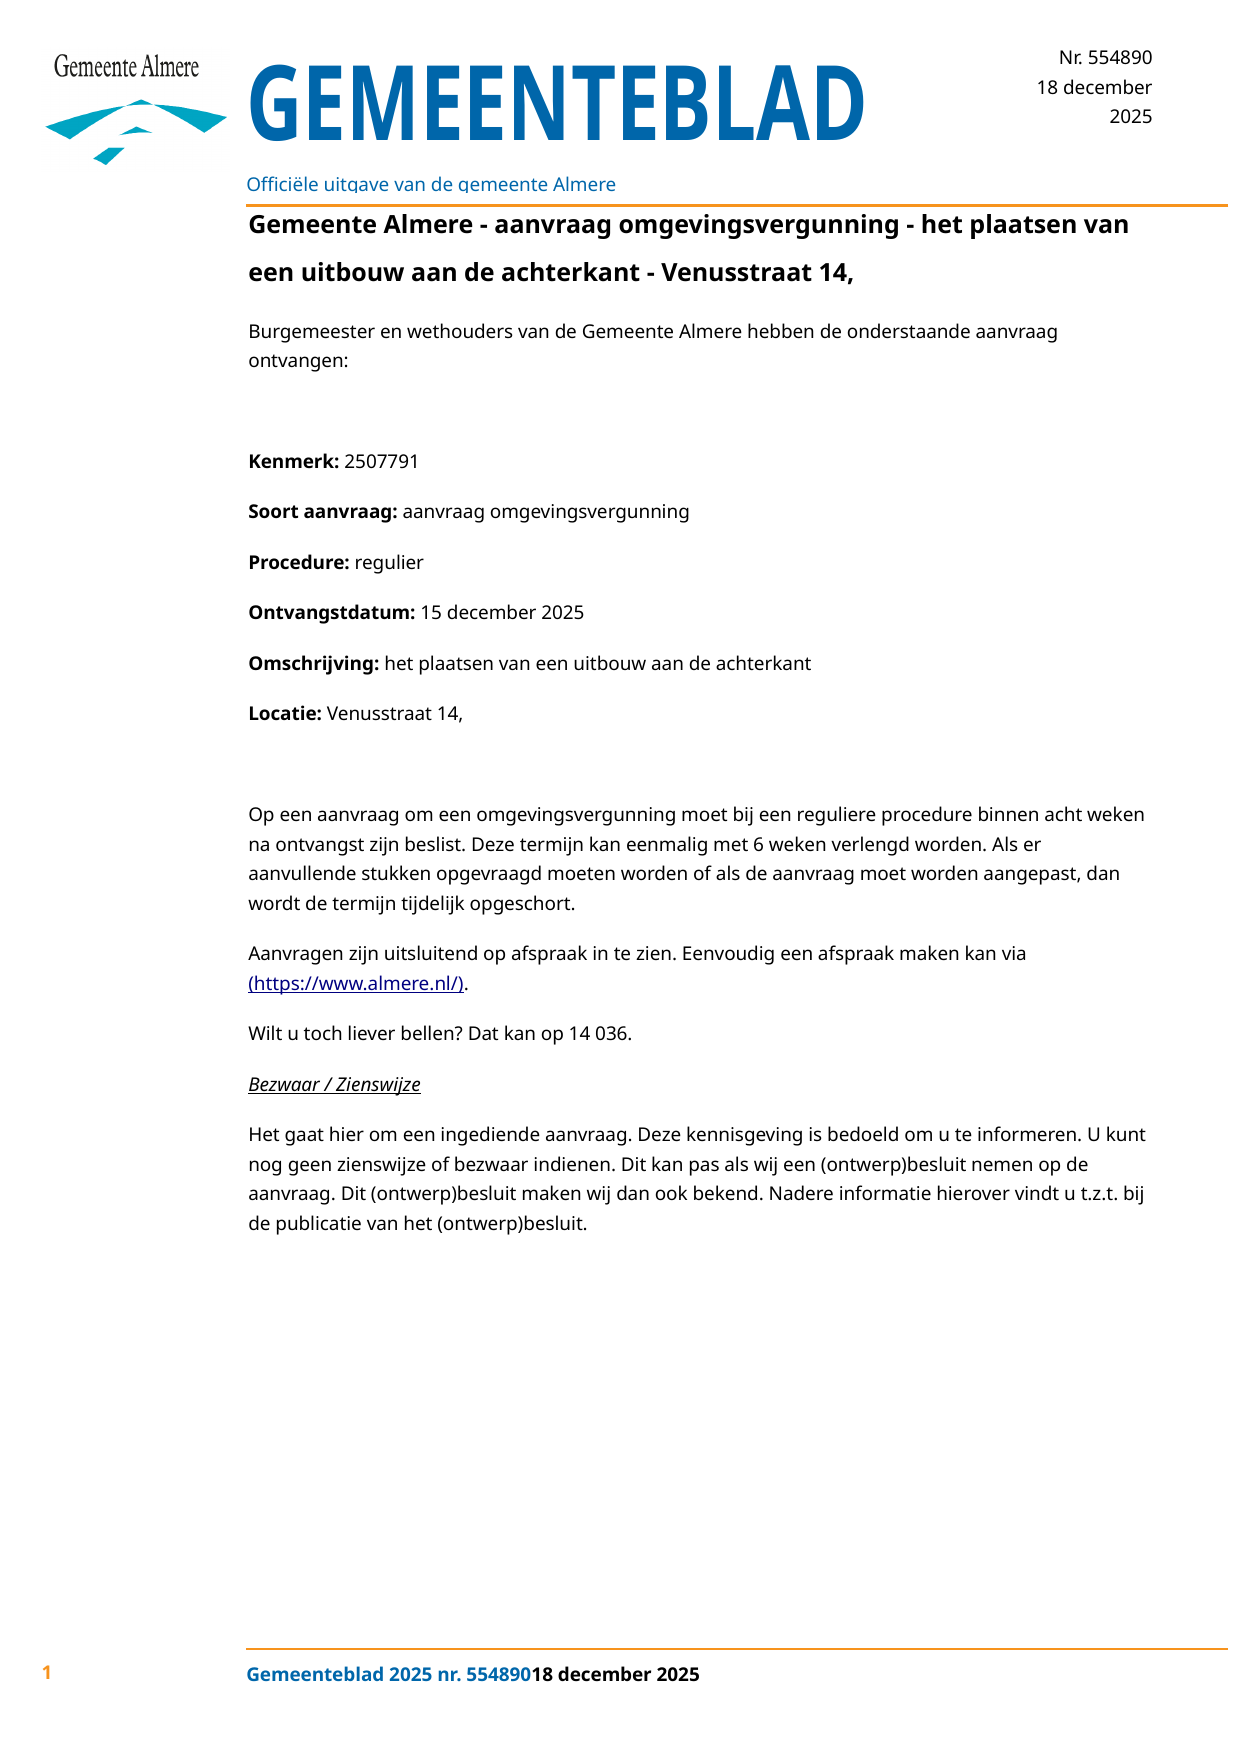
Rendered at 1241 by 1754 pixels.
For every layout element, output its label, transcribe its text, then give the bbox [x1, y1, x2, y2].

text Gemeente Almere - aanvraag omgevingsvergunning - het plaatsen van een uitbouw aan de achterkant - Venusstraat 14, [248, 207, 1152, 288]
picture [41, 47, 231, 172]
text Omschrijving: het plaatsen van een uitbouw aan de achterkant [248, 650, 1152, 676]
text Ontvangstdatum: 15 december 2025 [248, 599, 1152, 625]
text Procedure: regulier [248, 549, 1152, 575]
text Soort aanvraag: aanvraag omgevingsvergunning [248, 499, 1152, 524]
text Locatie: Venusstraat 14, [248, 700, 1152, 726]
text Op een aanvraag om een omgevingsvergunning moet bij een reguliere procedure binnen acht weken na ontvangst zijn beslist. Deze termijn kan eenmalig met 6 weken verlengd worden. Als er aanvullende stukken opgevraagd moeten worden of als de aanvraag moet worden aangepast, dan wordt de termijn tijdelijk opgeschort. [248, 801, 1152, 916]
text Bezwaar / Zienswijze [248, 1071, 1152, 1097]
text Wilt u toch liever bellen? Dat kan op 14 036. [248, 1020, 1152, 1046]
text Kenmerk: 2507791 [248, 448, 1152, 474]
text Het gaat hier om een ingediende aanvraag. Deze kennisgeving is bedoeld om u te informeren. U kunt nog geen zienswijze of bezwaar indienen. Dit kan pas als wij een (ontwerp)besluit nemen op de aanvraag. Dit (ontwerp)besluit maken wij dan ook bekend. Nadere informatie hierover vindt u t.z.t. bij de publicatie van het (ontwerp)besluit. [248, 1121, 1152, 1236]
text Burgemeester en wethouders van de Gemeente Almere hebben de onderstaande aanvraag ontvangen: [248, 318, 1152, 373]
text Aanvragen zijn uitsluitend op afspraak in te zien. Eenvoudig een afspraak maken kan via (https://www.almere.nl/). [248, 940, 1152, 996]
